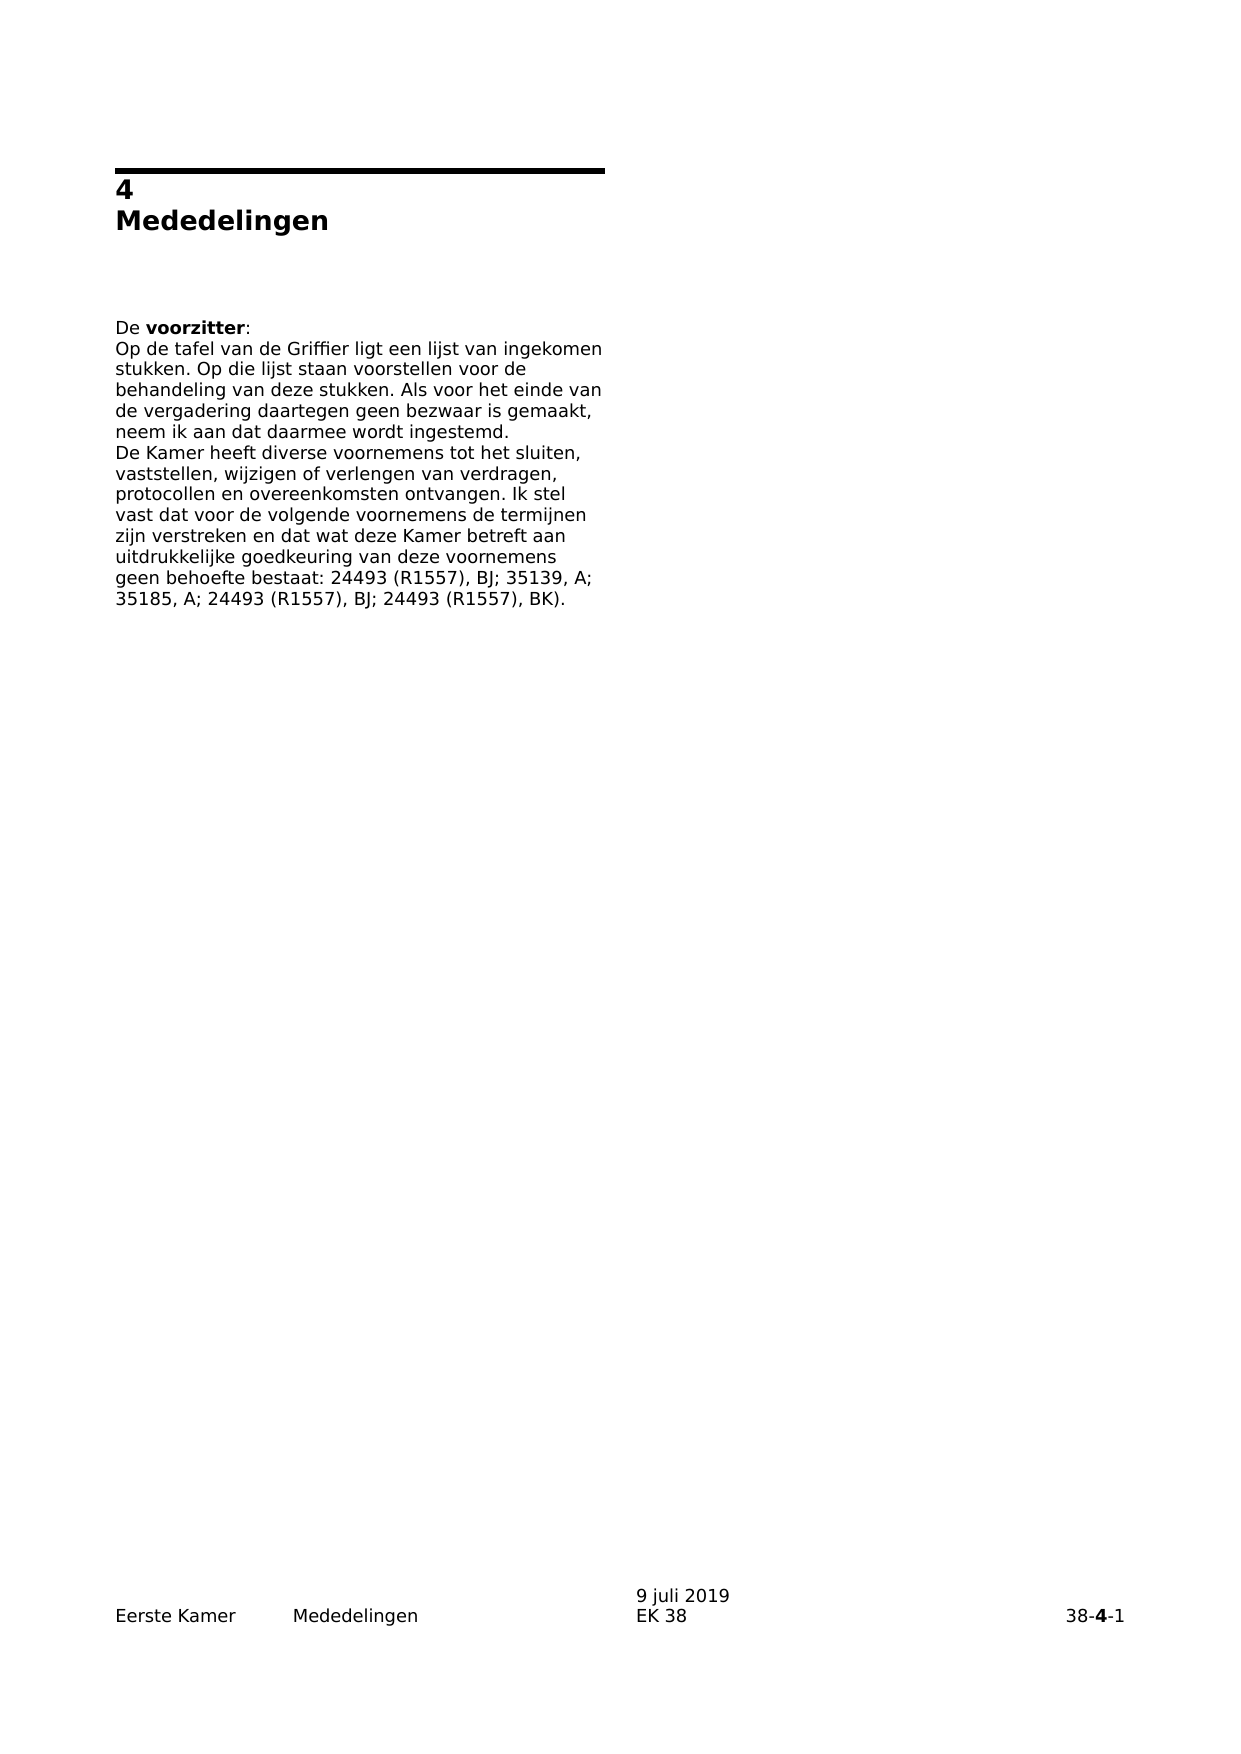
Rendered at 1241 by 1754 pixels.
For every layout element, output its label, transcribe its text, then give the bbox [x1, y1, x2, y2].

title 4 Mededelingen [115, 174, 605, 237]
text Op de tafel van de Griffier ligt een lijst van ingekomen stukken. Op die lijst staan voorstellen voor de behandeling van deze stukken. Als voor het einde van de vergadering daartegen geen bezwaar is gemaakt, neem ik aan dat daarmee wordt ingestemd. [115, 338, 605, 442]
text De voorzitter: [115, 318, 605, 338]
text De Kamer heeft diverse voornemens tot het sluiten, vaststellen, wijzigen of verlengen van verdragen, protocollen en overeenkomsten ontvangen. Ik stel vast dat voor de volgende voornemens de termijnen zijn verstreken en dat wat deze Kamer betreft aan uitdrukkelijke goedkeuring van deze voornemens geen behoefte bestaat: 24493 (R1557), BJ; 35139, A; 35185, A; 24493 (R1557), BJ; 24493 (R1557), BK). [115, 442, 605, 609]
